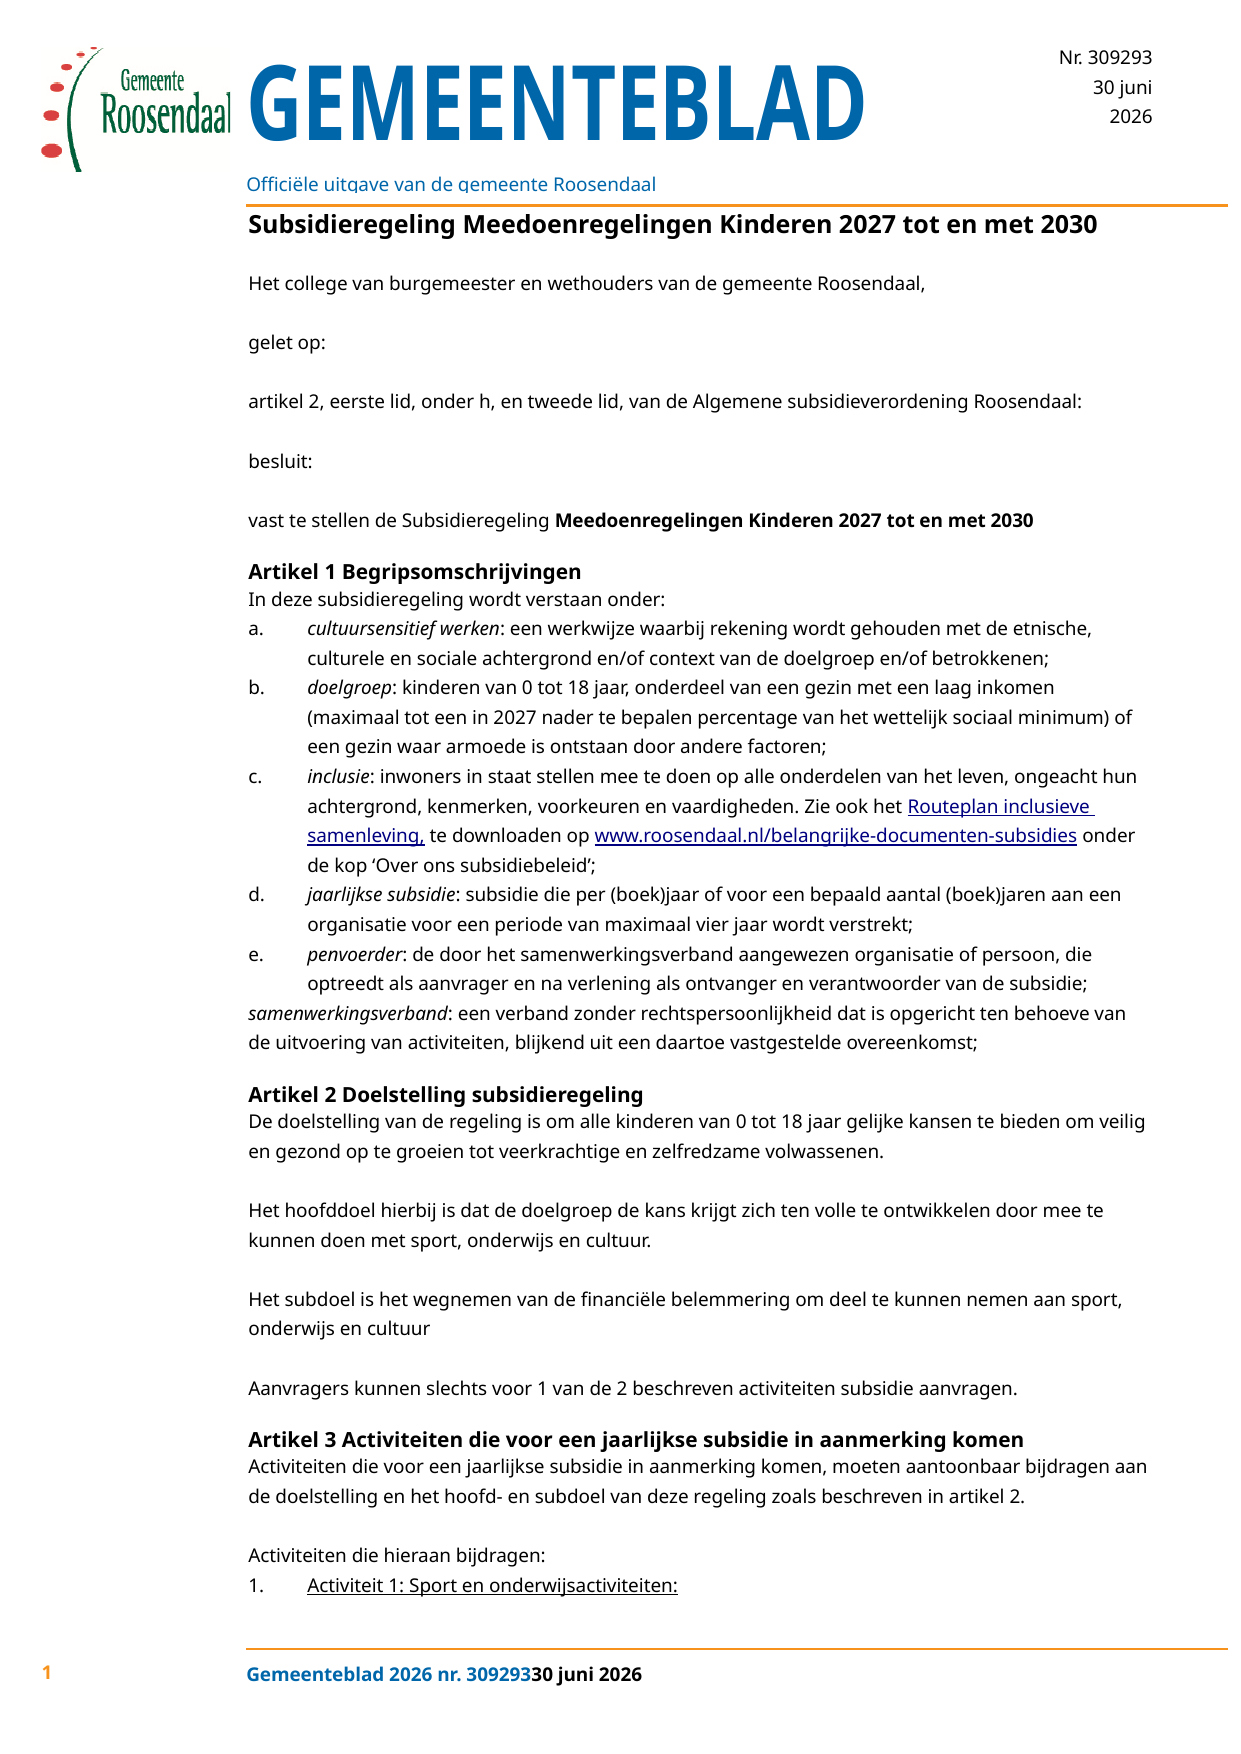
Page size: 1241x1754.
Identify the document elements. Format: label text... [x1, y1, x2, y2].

list Activiteit 1: Sport en onderwijsactiviteiten: [248, 1572, 1152, 1598]
list doelgroep: kinderen van 0 tot 18 jaar, onderdeel van een gezin met een laag inkomen (maximaal tot een in 2027 nader te bepalen percentage van het wettelijk sociaal minimum) of een gezin waar armoede is ontstaan door andere factoren; [248, 674, 1152, 759]
text De doelstelling van de regeling is om alle kinderen van 0 tot 18 jaar gelijke kansen te bieden om veilig en gezond op te groeien tot veerkrachtige en zelfredzame volwassenen. [248, 1108, 1152, 1164]
list inclusie: inwoners in staat stellen mee te doen op alle onderdelen van het leven, ongeacht hun achtergrond, kenmerken, voorkeuren en vaardigheden. Zie ook het Routeplan inclusieve samenleving, te downloaden op www.roosendaal.nl/belangrijke-documenten-subsidies onder de kop ‘Over ons subsidiebeleid’; [248, 763, 1152, 878]
list jaarlijkse subsidie: subsidie die per (boek)jaar of voor een bepaald aantal (boek)jaren aan een organisatie voor een periode van maximaal vier jaar wordt verstrekt; [248, 882, 1152, 937]
text Het college van burgemeester en wethouders van de gemeente Roosendaal, [248, 270, 1152, 296]
text Aanvragers kunnen slechts voor 1 van de 2 beschreven activiteiten subsidie aanvragen. [248, 1375, 1152, 1400]
text Het subdoel is het wegnemen van de financiële belemmering om deel te kunnen nemen aan sport, onderwijs en cultuur [248, 1286, 1152, 1341]
text Activiteiten die voor een jaarlijkse subsidie in aanmerking komen, moeten aantoonbaar bijdragen aan de doelstelling en het hoofd- en subdoel van deze regeling zoals beschreven in artikel 2. [248, 1453, 1152, 1509]
text Activiteiten die hieraan bijdragen: [248, 1542, 1152, 1568]
text In deze subsidieregeling wordt verstaan onder: [248, 586, 1152, 612]
picture [41, 47, 231, 172]
text samenwerkingsverband: een verband zonder rechtspersoonlijkheid dat is opgericht ten behoeve van de uitvoering van activiteiten, blijkend uit een daartoe vastgestelde overeenkomst; [248, 1000, 1152, 1055]
list cultuursensitief werken: een werkwijze waarbij rekening wordt gehouden met de etnische, culturele en sociale achtergrond en/of context van de doelgroep en/of betrokkenen; [248, 615, 1152, 671]
list penvoerder: de door het samenwerkingsverband aangewezen organisatie of persoon, die optreedt als aanvrager en na verlening als ontvanger en verantwoorder van de subsidie; [248, 941, 1152, 996]
text Subsidieregeling Meedoenregelingen Kinderen 2027 tot en met 2030 [248, 207, 1152, 241]
text vast te stellen de Subsidieregeling Meedoenregelingen Kinderen 2027 tot en met 2030 [248, 507, 1152, 533]
text Artikel 2 Doelstelling subsidieregeling [248, 1080, 1152, 1108]
text besluit: [248, 448, 1152, 473]
text Artikel 3 Activiteiten die voor een jaarlijkse subsidie in aanmerking komen [248, 1425, 1152, 1453]
text artikel 2, eerste lid, onder h, en tweede lid, van de Algemene subsidieverordening Roosendaal: [248, 389, 1152, 414]
text gelet op: [248, 329, 1152, 355]
text Het hoofddoel hierbij is dat de doelgroep de kans krijgt zich ten volle te ontwikkelen door mee te kunnen doen met sport, onderwijs en cultuur. [248, 1197, 1152, 1252]
text Artikel 1 Begripsomschrijvingen [248, 557, 1152, 586]
